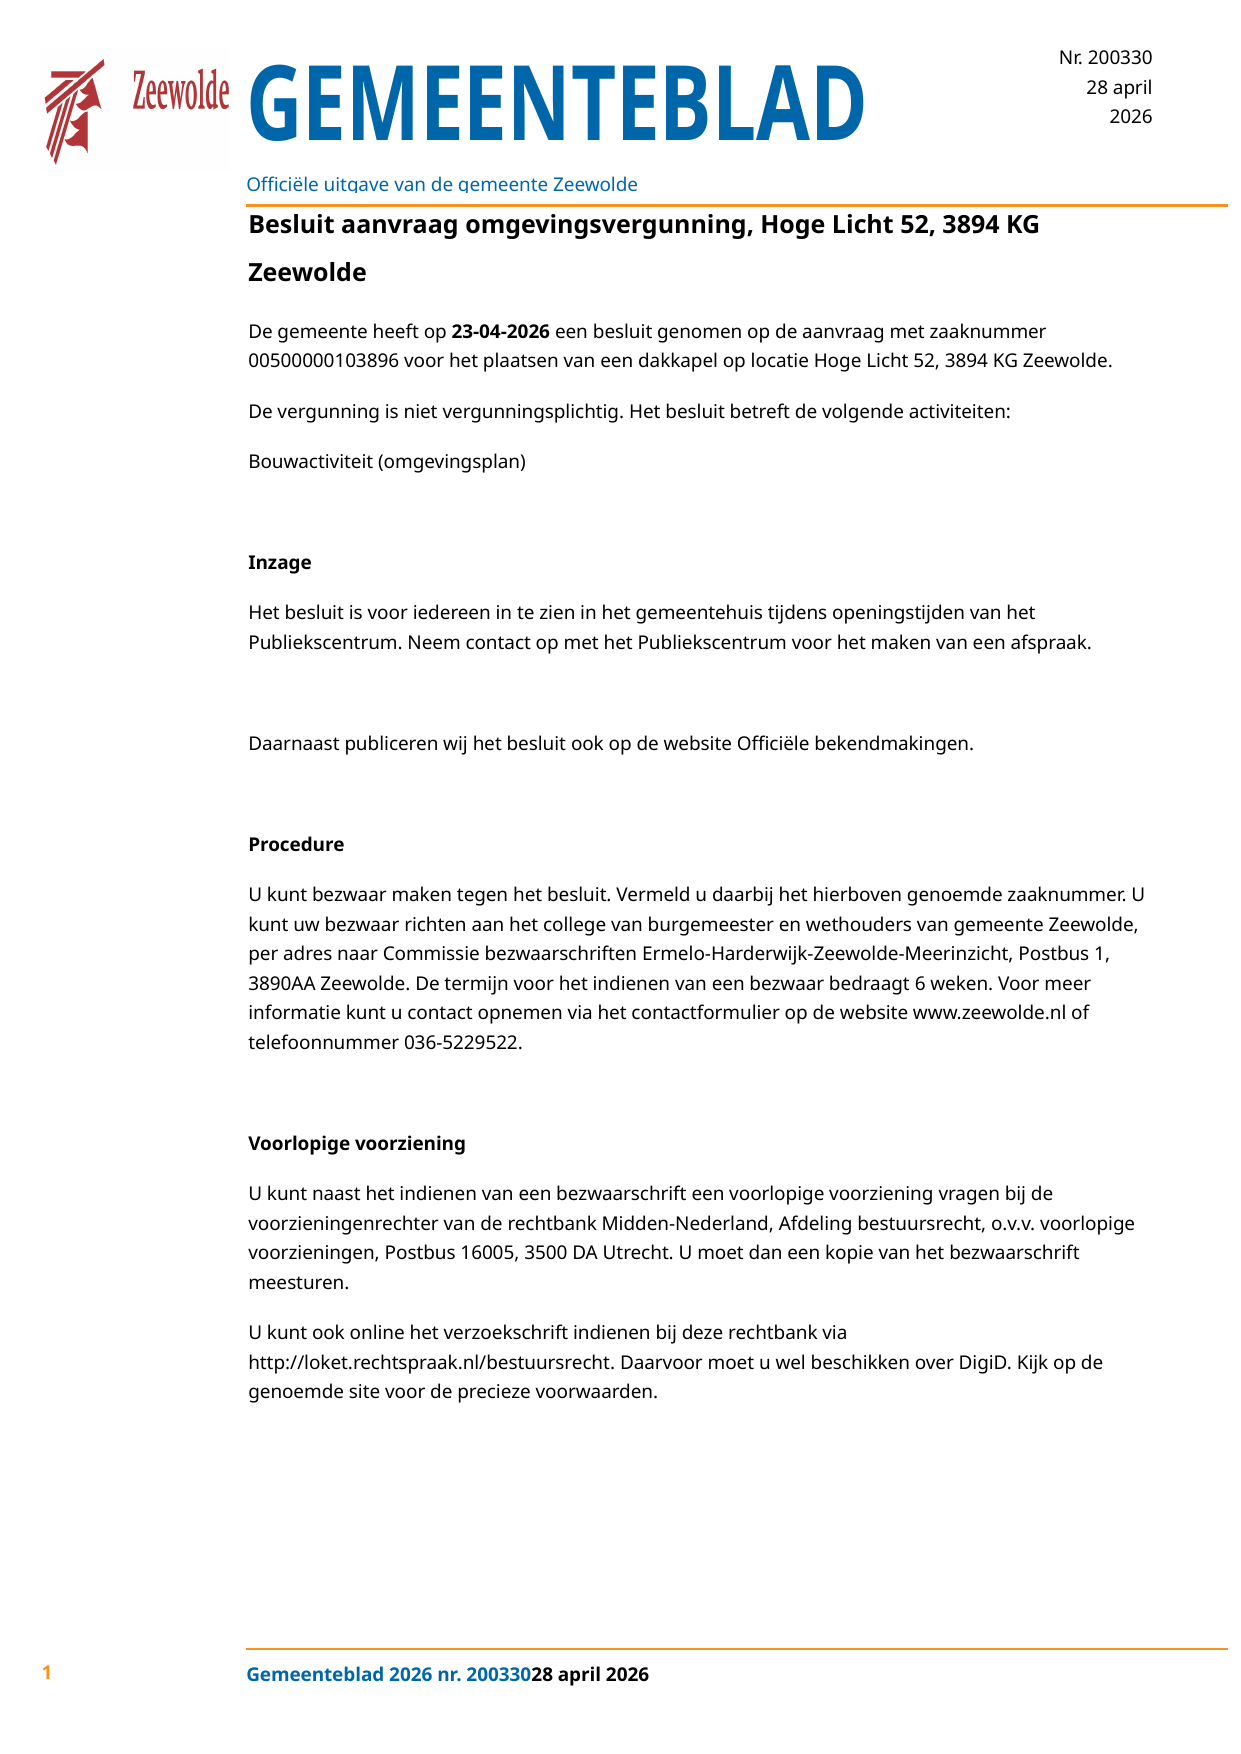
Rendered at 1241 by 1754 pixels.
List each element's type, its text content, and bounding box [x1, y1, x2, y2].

text De vergunning is niet vergunningsplichtig. Het besluit betreft de volgende activiteiten: [248, 398, 1152, 424]
text Procedure [248, 831, 1152, 857]
text Besluit aanvraag omgevingsvergunning, Hoge Licht 52, 3894 KG Zeewolde [248, 207, 1152, 288]
text Daarnaast publiceren wij het besluit ook op de website Officiële bekendmakingen. [248, 730, 1152, 756]
text U kunt bezwaar maken tegen het besluit. Vermeld u daarbij het hierboven genoemde zaaknummer. U kunt uw bezwaar richten aan het college van burgemeester en wethouders van gemeente Zeewolde, per adres naar Commissie bezwaarschriften Ermelo-Harderwijk-Zeewolde-Meerinzicht, Postbus 1, 3890AA Zeewolde. De termijn voor het indienen van een bezwaar bedraagt 6 weken. Voor meer informatie kunt u contact opnemen via het contactformulier op de website www.zeewolde.nl of telefoonnummer 036-5229522. [248, 881, 1152, 1055]
text U kunt ook online het verzoekschrift indienen bij deze rechtbank via http://loket.rechtspraak.nl/bestuursrecht. Daarvoor moet u wel beschikken over DigiD. Kijk op de genoemde site voor de precieze voorwaarden. [248, 1319, 1152, 1404]
text Het besluit is voor iedereen in te zien in het gemeentehuis tijdens openingstijden van het Publiekscentrum. Neem contact op met het Publiekscentrum voor het maken van een afspraak. [248, 599, 1152, 655]
text Inzage [248, 549, 1152, 575]
picture [41, 47, 231, 172]
text U kunt naast het indienen van een bezwaarschrift een voorlopige voorziening vragen bij de voorzieningenrechter van de rechtbank Midden-Nederland, Afdeling bestuursrecht, o.v.v. voorlopige voorzieningen, Postbus 16005, 3500 DA Utrecht. U moet dan een kopie van het bezwaarschrift meesturen. [248, 1180, 1152, 1295]
text De gemeente heeft op 23-04-2026 een besluit genomen op de aanvraag met zaaknummer 00500000103896 voor het plaatsen van een dakkapel op locatie Hoge Licht 52, 3894 KG Zeewolde. [248, 318, 1152, 373]
text Voorlopige voorziening [248, 1130, 1152, 1156]
text Bouwactiviteit (omgevingsplan) [248, 448, 1152, 474]
